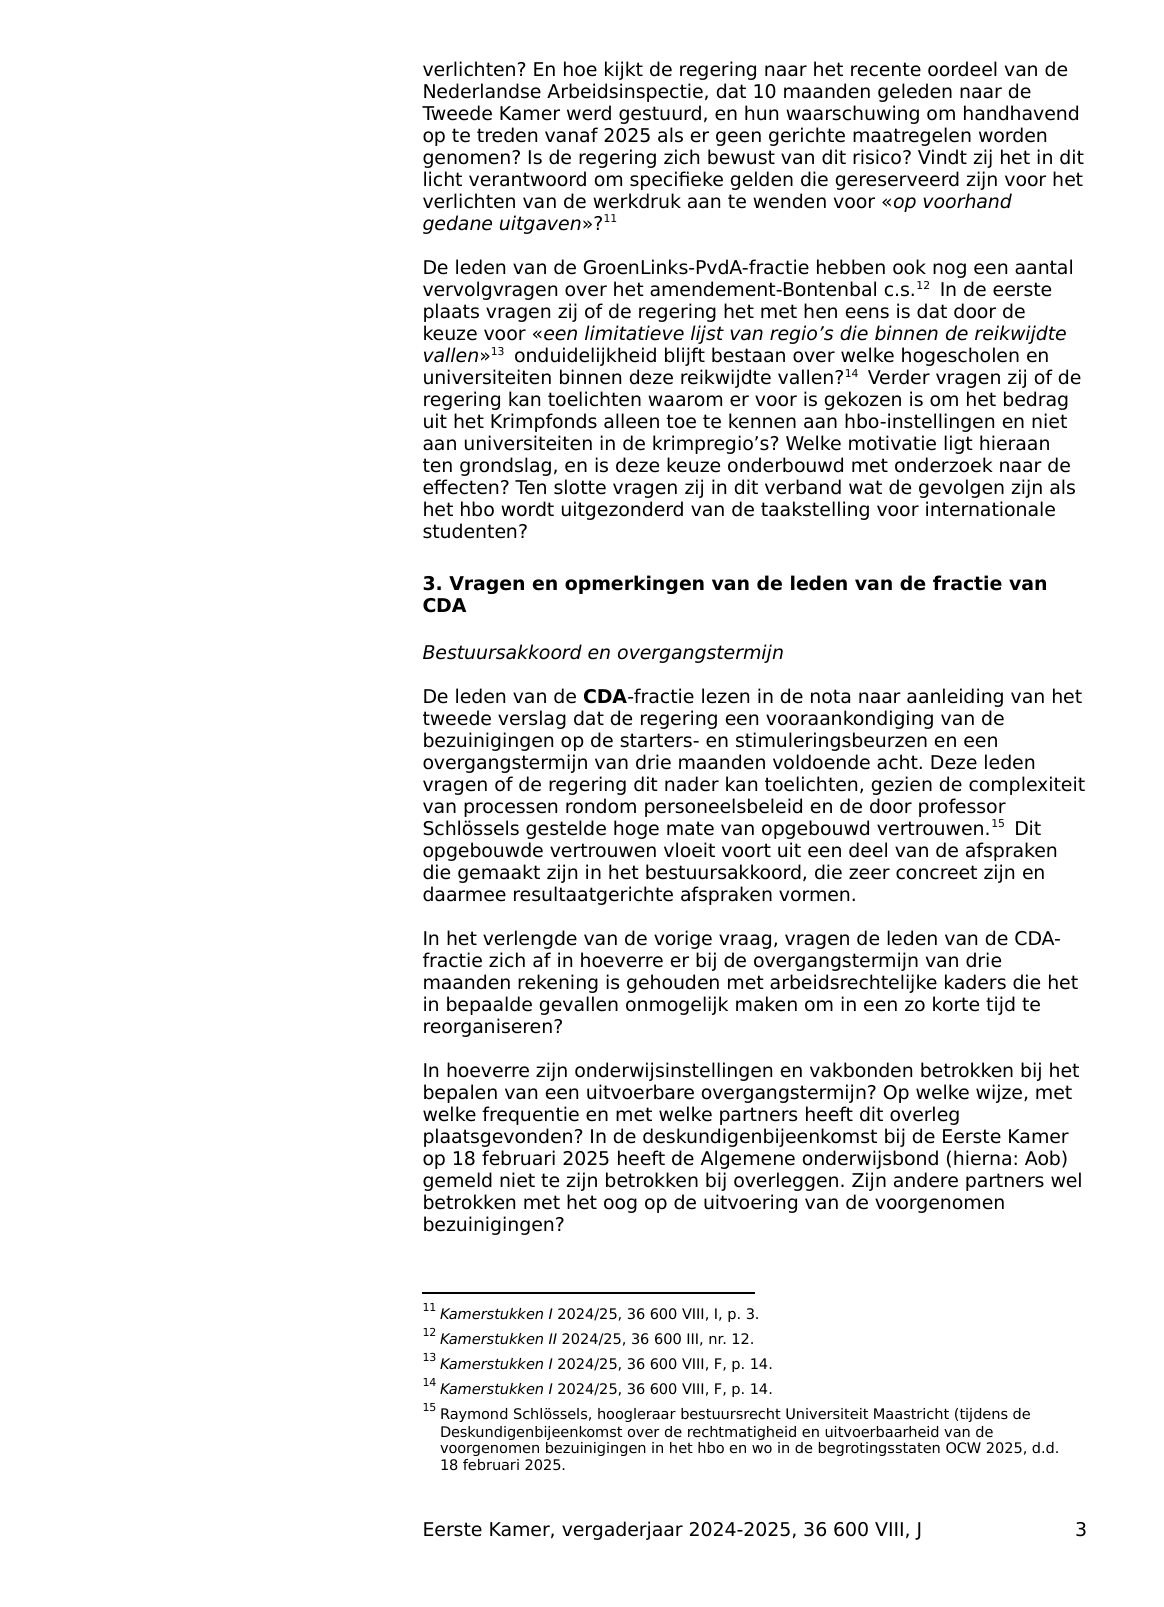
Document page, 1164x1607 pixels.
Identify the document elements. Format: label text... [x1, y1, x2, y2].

text Kamerstukken I 2024/25, 36 600 VIII, I, p. 3. [422, 1302, 1087, 1324]
text Kamerstukken I 2024/25, 36 600 VIII, F, p. 14. [422, 1352, 1087, 1374]
text Kamerstukken II 2024/25, 36 600 III, nr. 12. [422, 1327, 1087, 1349]
subtitle Bestuursakkoord en overgangstermijn [422, 642, 1087, 664]
text Raymond Schlössels, hoogleraar bestuursrecht Universiteit Maastricht (tijdens de Deskundigenbijeenkomst over de rechtmatigheid en uitvoerbaarheid van de voorgenomen bezuinigingen in het hbo en wo in de begrotingsstaten OCW 2025, d.d. 18 februari 2025. [422, 1402, 1087, 1474]
text De leden van de CDA-fractie lezen in de nota naar aanleiding van het tweede verslag dat de regering een vooraankondiging van de bezuinigingen op de starters- en stimuleringsbeurzen en een overgangstermijn van drie maanden voldoende acht. Deze leden vragen of de regering dit nader kan toelichten, gezien de complexiteit van processen rondom personeelsbeleid en de door professor Schlössels gestelde hoge mate van opgebouwd vertrouwen. Dit opgebouwde vertrouwen vloeit voort uit een deel van de afspraken die gemaakt zijn in het bestuursakkoord, die zeer concreet zijn en daarmee resultaatgerichte afspraken vormen. [422, 686, 1087, 906]
text De leden van de GroenLinks-PvdA-fractie hebben ook nog een aantal vervolgvragen over het amendement-Bontenbal c.s. In de eerste plaats vragen zij of de regering het met hen eens is dat door de keuze voor «een limitatieve lijst van regio’s die binnen de reikwijdte vallen» onduidelijkheid blijft bestaan over welke hogescholen en universiteiten binnen deze reikwijdte vallen? Verder vragen zij of de regering kan toelichten waarom er voor is gekozen is om het bedrag uit het Krimpfonds alleen toe te kennen aan hbo-instellingen en niet aan universiteiten in de krimpregio’s? Welke motivatie ligt hieraan ten grondslag, en is deze keuze onderbouwd met onderzoek naar de effecten? Ten slotte vragen zij in dit verband wat de gevolgen zijn als het hbo wordt uitgezonderd van de taakstelling voor internationale studenten? [422, 257, 1087, 543]
text In het verlengde van de vorige vraag, vragen de leden van de CDA-fractie zich af in hoeverre er bij de overgangstermijn van drie maanden rekening is gehouden met arbeidsrechtelijke kaders die het in bepaalde gevallen onmogelijk maken om in een zo korte tijd te reorganiseren? [422, 928, 1087, 1038]
subtitle 3. Vragen en opmerkingen van de leden van de fractie van CDA [422, 573, 1087, 617]
text Kamerstukken I 2024/25, 36 600 VIII, F, p. 14. [422, 1377, 1087, 1399]
text verlichten? En hoe kijkt de regering naar het recente oordeel van de Nederlandse Arbeidsinspectie, dat 10 maanden geleden naar de Tweede Kamer werd gestuurd, en hun waarschuwing om handhavend op te treden vanaf 2025 als er geen gerichte maatregelen worden genomen? Is de regering zich bewust van dit risico? Vindt zij het in dit licht verantwoord om specifieke gelden die gereserveerd zijn voor het verlichten van de werkdruk aan te wenden voor «op voorhand gedane uitgaven»? [422, 59, 1087, 235]
text In hoeverre zijn onderwijsinstellingen en vakbonden betrokken bij het bepalen van een uitvoerbare overgangstermijn? Op welke wijze, met welke frequentie en met welke partners heeft dit overleg plaatsgevonden? In de deskundigenbijeenkomst bij de Eerste Kamer op 18 februari 2025 heeft de Algemene onderwijsbond (hierna: Aob) gemeld niet te zijn betrokken bij overleggen. Zijn andere partners wel betrokken met het oog op de uitvoering van de voorgenomen bezuinigingen? [422, 1060, 1087, 1236]
